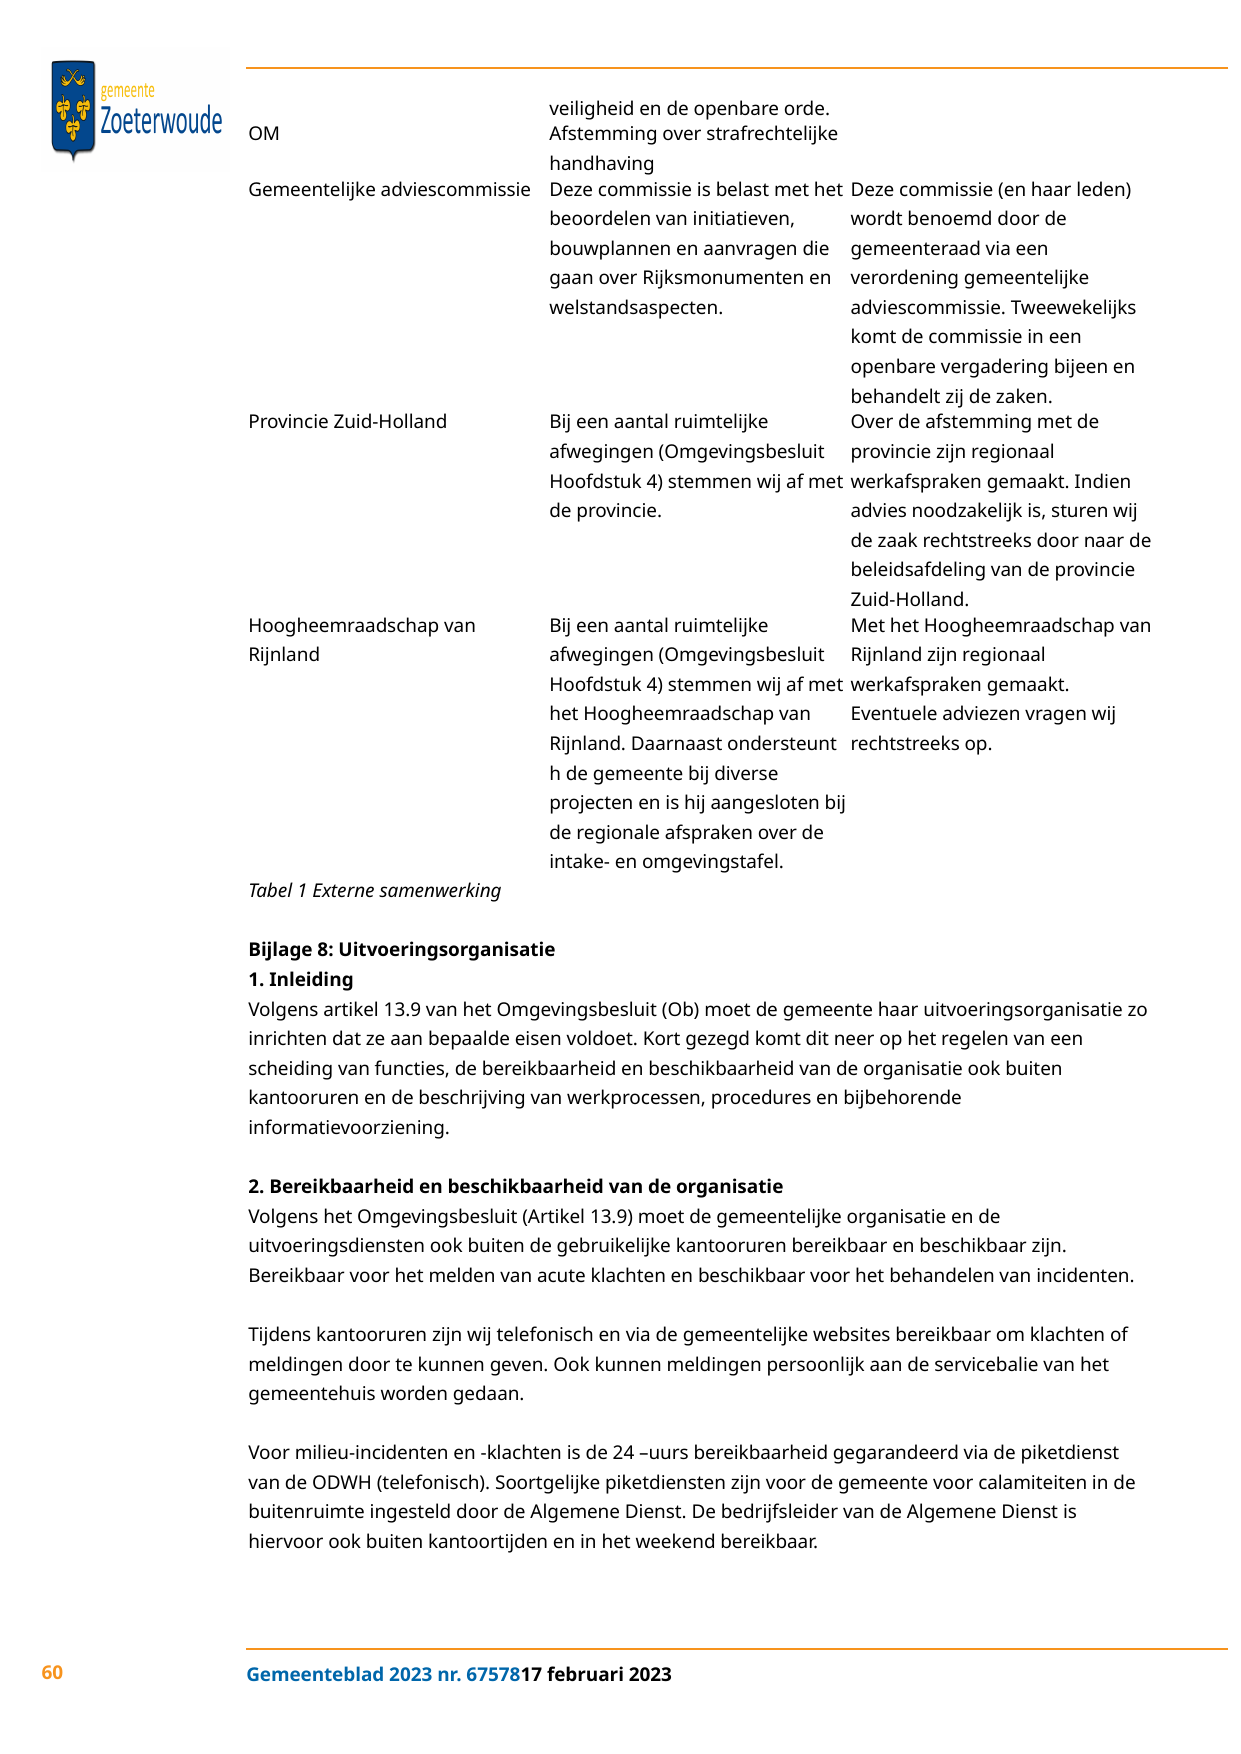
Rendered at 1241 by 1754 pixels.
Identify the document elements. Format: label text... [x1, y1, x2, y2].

table_cell Over de afstemming met de provincie zijn regionaal werkafspraken gemaakt. Indien advies noodzakelijk is, sturen wij de zaak rechtstreeks door naar de beleidsafdeling van de provincie Zuid-Holland. [850, 409, 1152, 612]
table_cell [248, 95, 549, 121]
table_cell Deze commissie (en haar leden) wordt benoemd door de gemeenteraad via een verordening gemeentelijke adviescommissie. Tweewekelijks komt de commissie in een openbare vergadering bijeen en behandelt zij de zaken. [850, 176, 1152, 409]
table_cell Gemeentelijke adviescommissie [248, 176, 549, 409]
text Bijlage 8: Uitvoeringsorganisatie [248, 937, 1152, 962]
text 2. Bereikbaarheid en beschikbaarheid van de organisatie [248, 1173, 1152, 1199]
table_cell Bij een aantal ruimtelijke afwegingen (Omgevingsbesluit Hoofdstuk 4) stemmen wij af met het Hoogheemraadschap van Rijnland. Daarnaast ondersteunt h de gemeente bij diverse projecten en is hij aangesloten bij de regionale afspraken over de intake- en omgevingstafel. [549, 612, 850, 874]
text Tijdens kantooruren zijn wij telefonisch en via de gemeentelijke websites bereikbaar om klachten of meldingen door te kunnen geven. Ook kunnen meldingen persoonlijk aan de servicebalie van het gemeentehuis worden gedaan. [248, 1321, 1152, 1406]
text 1. Inleiding [248, 966, 1152, 992]
text Volgens artikel 13.9 van het Omgevingsbesluit (Ob) moet de gemeente haar uitvoeringsorganisatie zo inrichten dat ze aan bepaalde eisen voldoet. Kort gezegd komt dit neer op het regelen van een scheiding van functies, de bereikbaarheid en beschikbaarheid van de organisatie ook buiten kantooruren en de beschrijving van werkprocessen, procedures en bijbehorende informatievoorziening. [248, 996, 1152, 1140]
table_cell veiligheid en de openbare orde. [549, 95, 850, 121]
picture [41, 47, 231, 172]
table_cell Met het Hoogheemraadschap van Rijnland zijn regionaal werkafspraken gemaakt. Eventuele adviezen vragen wij rechtstreeks op. [850, 612, 1152, 874]
table_cell OM [248, 121, 549, 176]
table_cell [850, 95, 1152, 176]
table_cell Bij een aantal ruimtelijke afwegingen (Omgevingsbesluit Hoofdstuk 4) stemmen wij af met de provincie. [549, 409, 850, 612]
table_cell Hoogheemraadschap van Rijnland [248, 612, 549, 874]
text Tabel 1 Externe samenwerking [248, 877, 1152, 903]
table_cell Afstemming over strafrechtelijke handhaving [549, 121, 850, 176]
text Voor milieu-incidenten en -klachten is de 24 –uurs bereikbaarheid gegarandeerd via de piketdienst van de ODWH (telefonisch). Soortgelijke piketdiensten zijn voor de gemeente voor calamiteiten in de buitenruimte ingesteld door de Algemene Dienst. De bedrijfsleider van de Algemene Dienst is hiervoor ook buiten kantoortijden en in het weekend bereikbaar. [248, 1439, 1152, 1554]
table_cell Deze commissie is belast met het beoordelen van initiatieven, bouwplannen en aanvragen die gaan over Rijksmonumenten en welstandsaspecten. [549, 176, 850, 409]
table_cell Provincie Zuid-Holland [248, 409, 549, 612]
text Volgens het Omgevingsbesluit (Artikel 13.9) moet de gemeentelijke organisatie en de uitvoeringsdiensten ook buiten de gebruikelijke kantooruren bereikbaar en beschikbaar zijn. Bereikbaar voor het melden van acute klachten en beschikbaar voor het behandelen van incidenten. [248, 1203, 1152, 1288]
